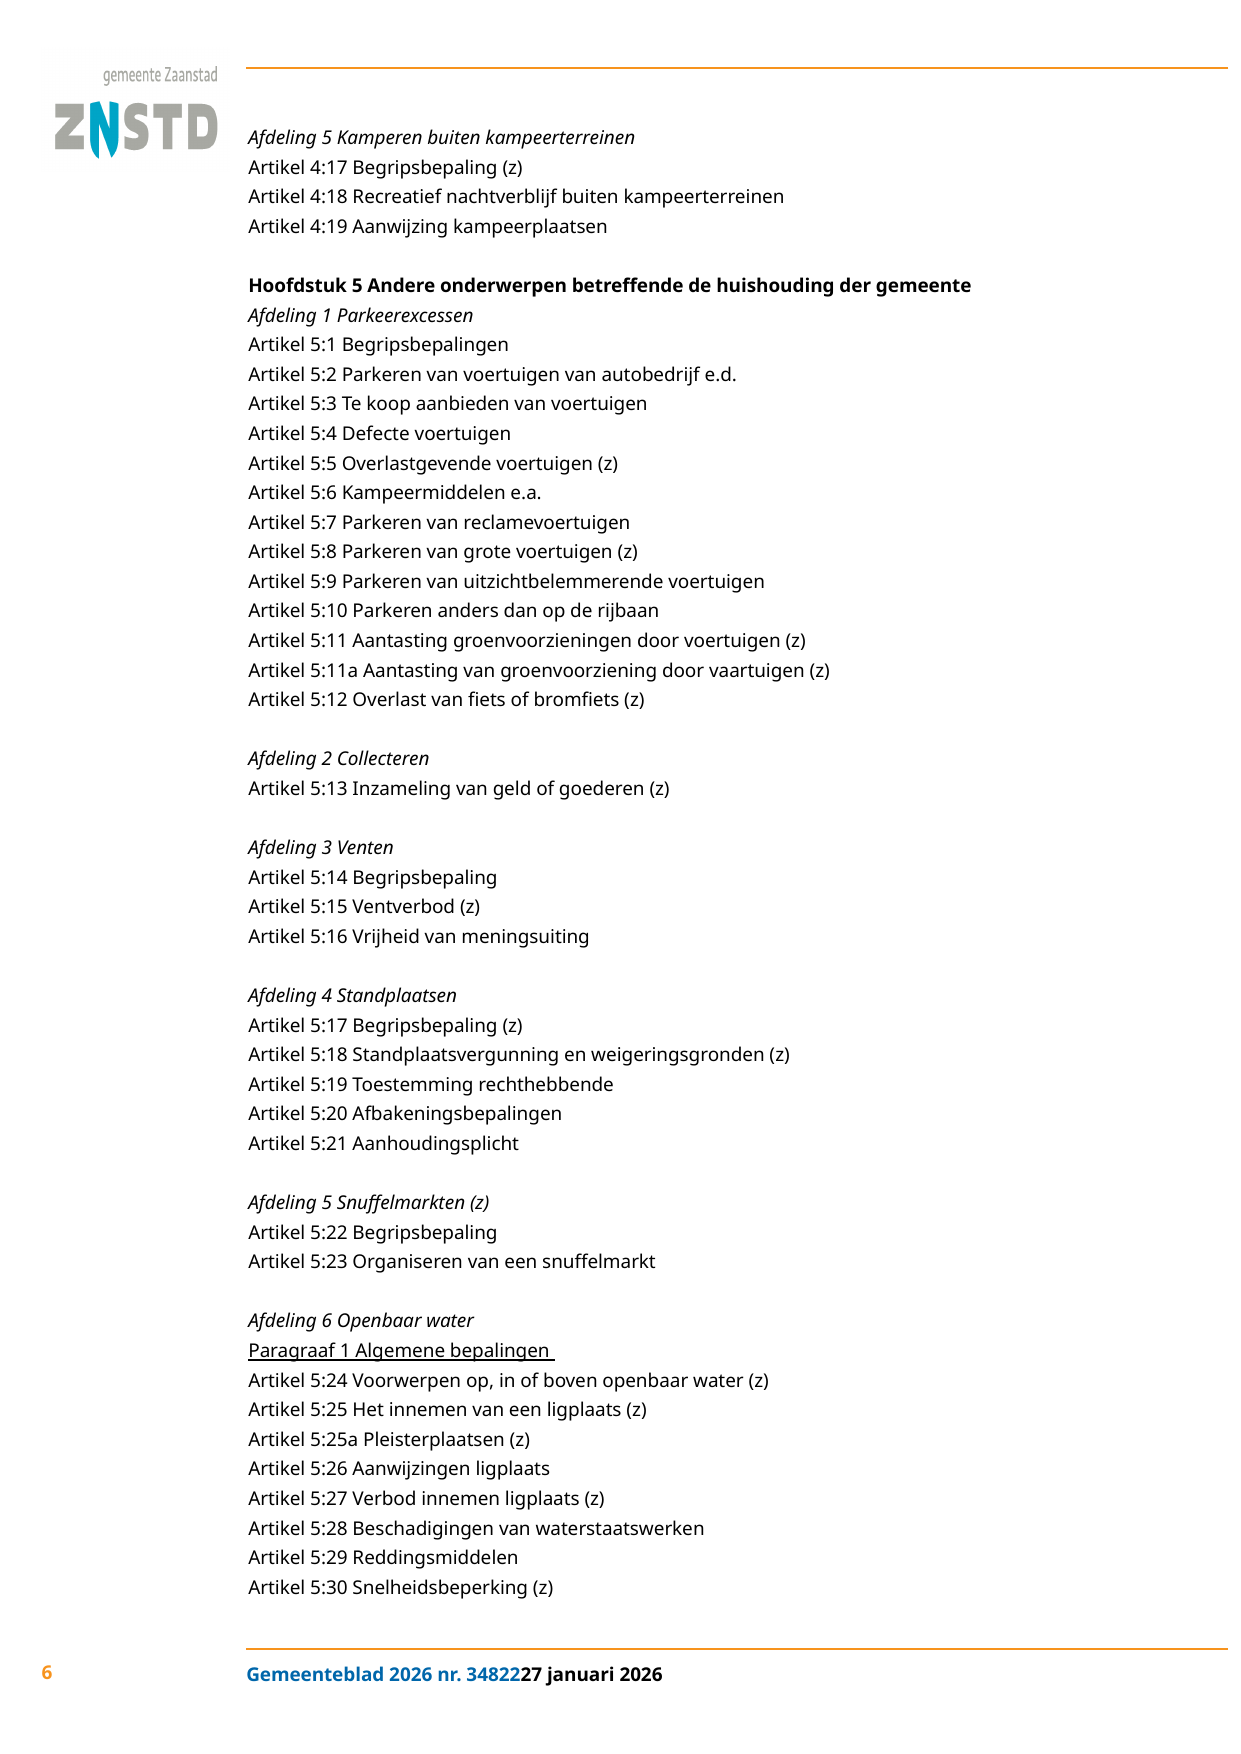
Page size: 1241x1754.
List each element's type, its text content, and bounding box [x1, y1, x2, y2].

text Artikel 5:26 Aanwijzingen ligplaats [248, 1456, 1152, 1481]
text Artikel 5:23 Organiseren van een snuffelmarkt [248, 1248, 1152, 1274]
text Afdeling 5 Snuffelmarkten (z) [248, 1189, 1152, 1215]
text Artikel 5:24 Voorwerpen op, in of boven openbaar water (z) [248, 1367, 1152, 1393]
text Artikel 5:10 Parkeren anders dan op de rijbaan [248, 598, 1152, 623]
text Hoofdstuk 5 Andere onderwerpen betreffende de huishouding der gemeente [248, 272, 1152, 298]
text Artikel 5:18 Standplaatsvergunning en weigeringsgronden (z) [248, 1041, 1152, 1067]
text Paragraaf 1 Algemene bepalingen [248, 1337, 1152, 1363]
text Artikel 5:1 Begripsbepalingen [248, 331, 1152, 357]
text Artikel 5:6 Kampeermiddelen e.a. [248, 479, 1152, 505]
text Artikel 5:13 Inzameling van geld of goederen (z) [248, 775, 1152, 801]
text Artikel 5:28 Beschadigingen van waterstaatswerken [248, 1515, 1152, 1541]
text Artikel 5:25 Het innemen van een ligplaats (z) [248, 1396, 1152, 1422]
text Artikel 5:21 Aanhoudingsplicht [248, 1130, 1152, 1156]
text Afdeling 1 Parkeerexcessen [248, 302, 1152, 328]
text Artikel 5:11a Aantasting van groenvoorziening door vaartuigen (z) [248, 657, 1152, 683]
text Artikel 5:17 Begripsbepaling (z) [248, 1012, 1152, 1038]
text Artikel 5:8 Parkeren van grote voertuigen (z) [248, 538, 1152, 564]
text Artikel 4:18 Recreatief nachtverblijf buiten kampeerterreinen [248, 183, 1152, 209]
text Artikel 5:27 Verbod innemen ligplaats (z) [248, 1485, 1152, 1511]
text Artikel 5:29 Reddingsmiddelen [248, 1544, 1152, 1570]
text Artikel 5:9 Parkeren van uitzichtbelemmerende voertuigen [248, 568, 1152, 594]
text Artikel 5:4 Defecte voertuigen [248, 420, 1152, 446]
text Artikel 5:2 Parkeren van voertuigen van autobedrijf e.d. [248, 361, 1152, 387]
text Artikel 5:12 Overlast van fiets of bromfiets (z) [248, 686, 1152, 712]
text Artikel 5:19 Toestemming rechthebbende [248, 1071, 1152, 1097]
text Artikel 5:15 Ventverbod (z) [248, 893, 1152, 919]
text Artikel 4:17 Begripsbepaling (z) [248, 154, 1152, 180]
text Artikel 5:14 Begripsbepaling [248, 864, 1152, 890]
text Artikel 4:19 Aanwijzing kampeerplaatsen [248, 213, 1152, 239]
text Artikel 5:30 Snelheidsbeperking (z) [248, 1574, 1152, 1600]
text Afdeling 4 Standplaatsen [248, 982, 1152, 1008]
picture [41, 47, 231, 172]
text Artikel 5:11 Aantasting groenvoorzieningen door voertuigen (z) [248, 627, 1152, 653]
text Artikel 5:20 Afbakeningsbepalingen [248, 1101, 1152, 1126]
text Afdeling 6 Openbaar water [248, 1308, 1152, 1333]
text Afdeling 5 Kamperen buiten kampeerterreinen [248, 124, 1152, 150]
text Artikel 5:7 Parkeren van reclamevoertuigen [248, 509, 1152, 535]
text Artikel 5:5 Overlastgevende voertuigen (z) [248, 450, 1152, 476]
text Artikel 5:3 Te koop aanbieden van voertuigen [248, 391, 1152, 416]
text Artikel 5:16 Vrijheid van meningsuiting [248, 923, 1152, 949]
text Afdeling 3 Venten [248, 834, 1152, 860]
text Afdeling 2 Collecteren [248, 746, 1152, 771]
text Artikel 5:22 Begripsbepaling [248, 1219, 1152, 1245]
text Artikel 5:25a Pleisterplaatsen (z) [248, 1426, 1152, 1452]
